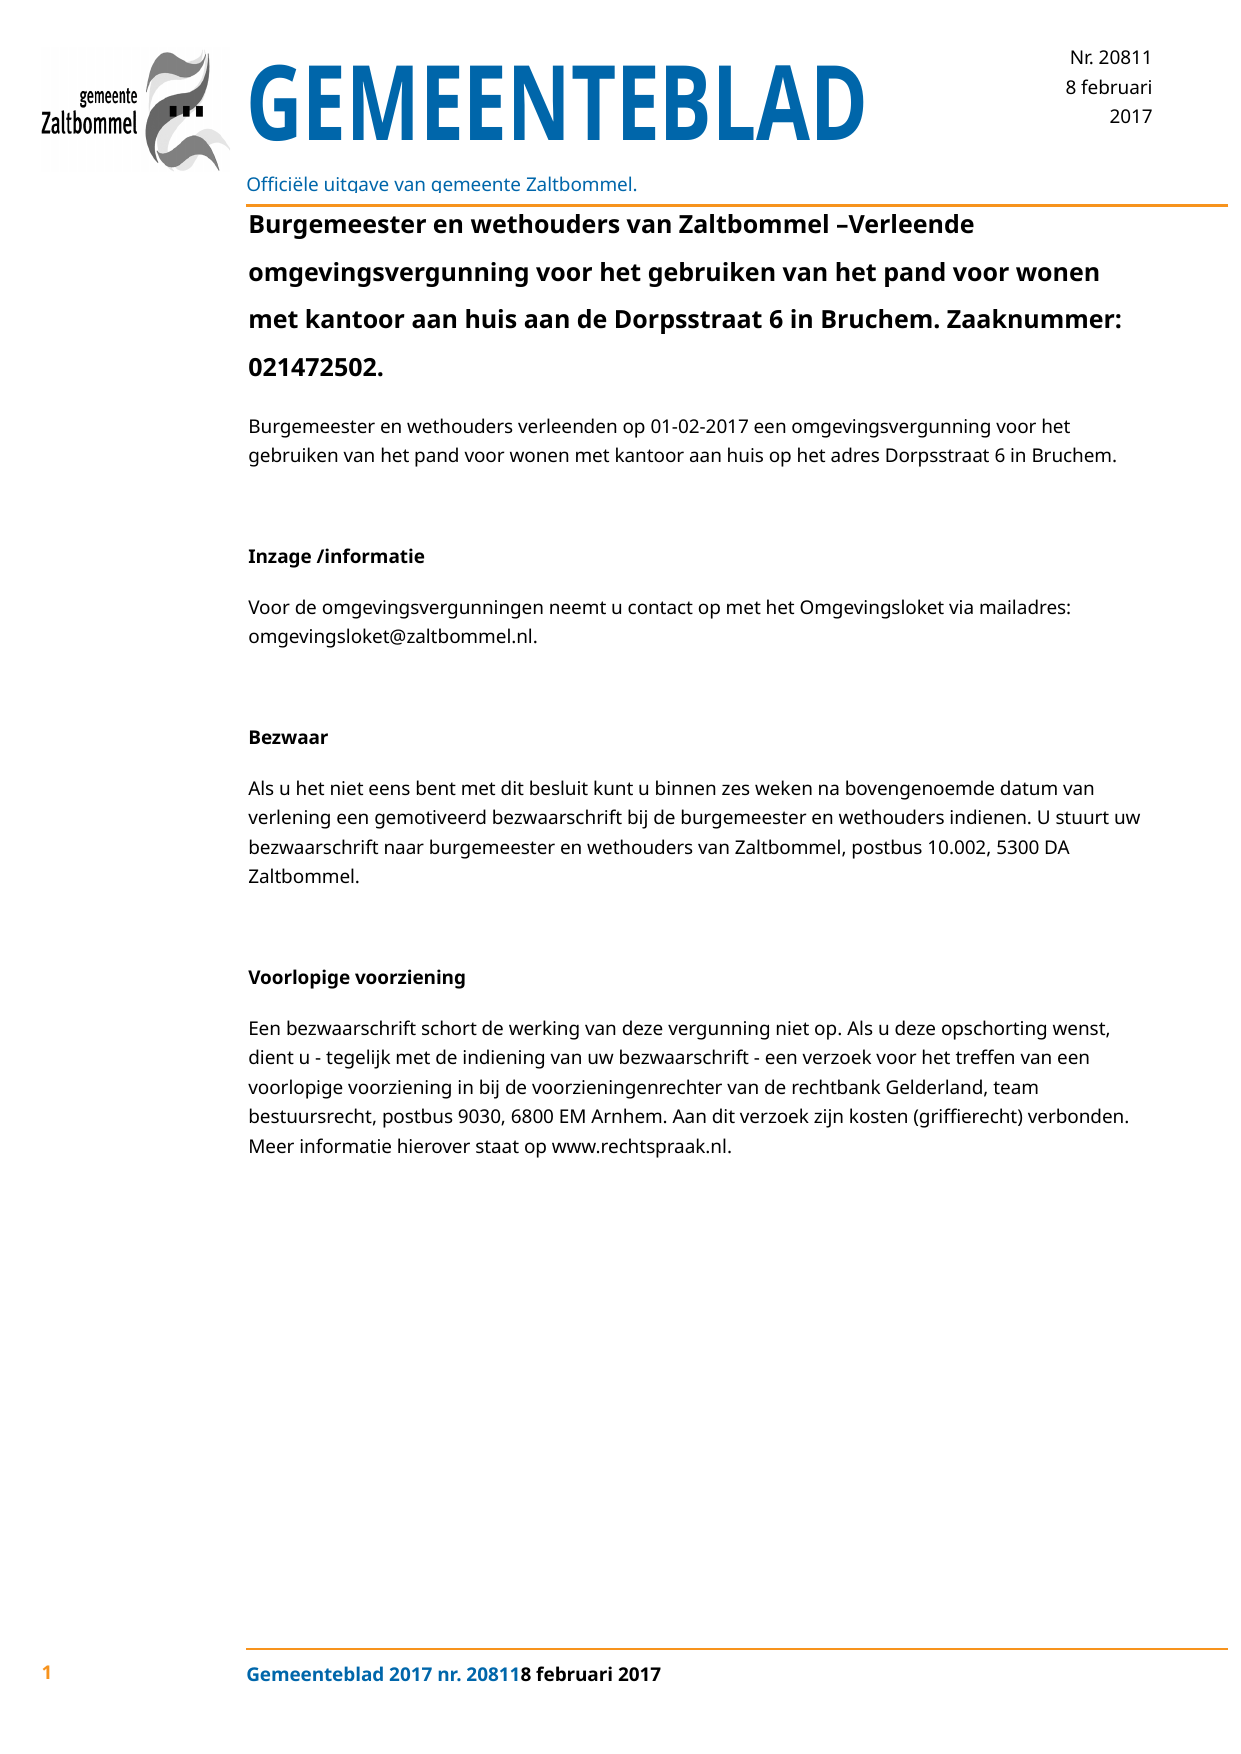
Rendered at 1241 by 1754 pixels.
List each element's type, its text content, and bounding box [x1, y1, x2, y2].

text Als u het niet eens bent met dit besluit kunt u binnen zes weken na bovengenoemde datum van verlening een gemotiveerd bezwaarschrift bij de burgemeester en wethouders indienen. U stuurt uw bezwaarschrift naar burgemeester en wethouders van Zaltbommel, postbus 10.002, 5300 DA Zaltbommel. [248, 775, 1152, 889]
text Burgemeester en wethouders van Zaltbommel –Verleende omgevingsvergunning voor het gebruiken van het pand voor wonen met kantoor aan huis aan de Dorpsstraat 6 in Bruchem. Zaaknummer: 021472502. [248, 207, 1152, 384]
text Bezwaar [248, 724, 1152, 750]
text Een bezwaarschrift schort de werking van deze vergunning niet op. Als u deze opschorting wenst, dient u - tegelijk met de indiening van uw bezwaarschrift - een verzoek voor het treffen van een voorlopige voorziening in bij de voorzieningenrechter van de rechtbank Gelderland, team bestuursrecht, postbus 9030, 6800 EM Arnhem. Aan dit verzoek zijn kosten (griffierecht) verbonden. Meer informatie hierover staat op www.rechtspraak.nl. [248, 1015, 1152, 1159]
picture [41, 47, 231, 172]
text Burgemeester en wethouders verleenden op 01-02-2017 een omgevingsvergunning voor het gebruiken van het pand voor wonen met kantoor aan huis op het adres Dorpsstraat 6 in Bruchem. [248, 413, 1152, 468]
text Inzage /informatie [248, 543, 1152, 569]
text Voor de omgevingsvergunningen neemt u contact op met het Omgevingsloket via mailadres: omgevingsloket@zaltbommel.nl. [248, 594, 1152, 649]
text Voorlopige voorziening [248, 964, 1152, 990]
